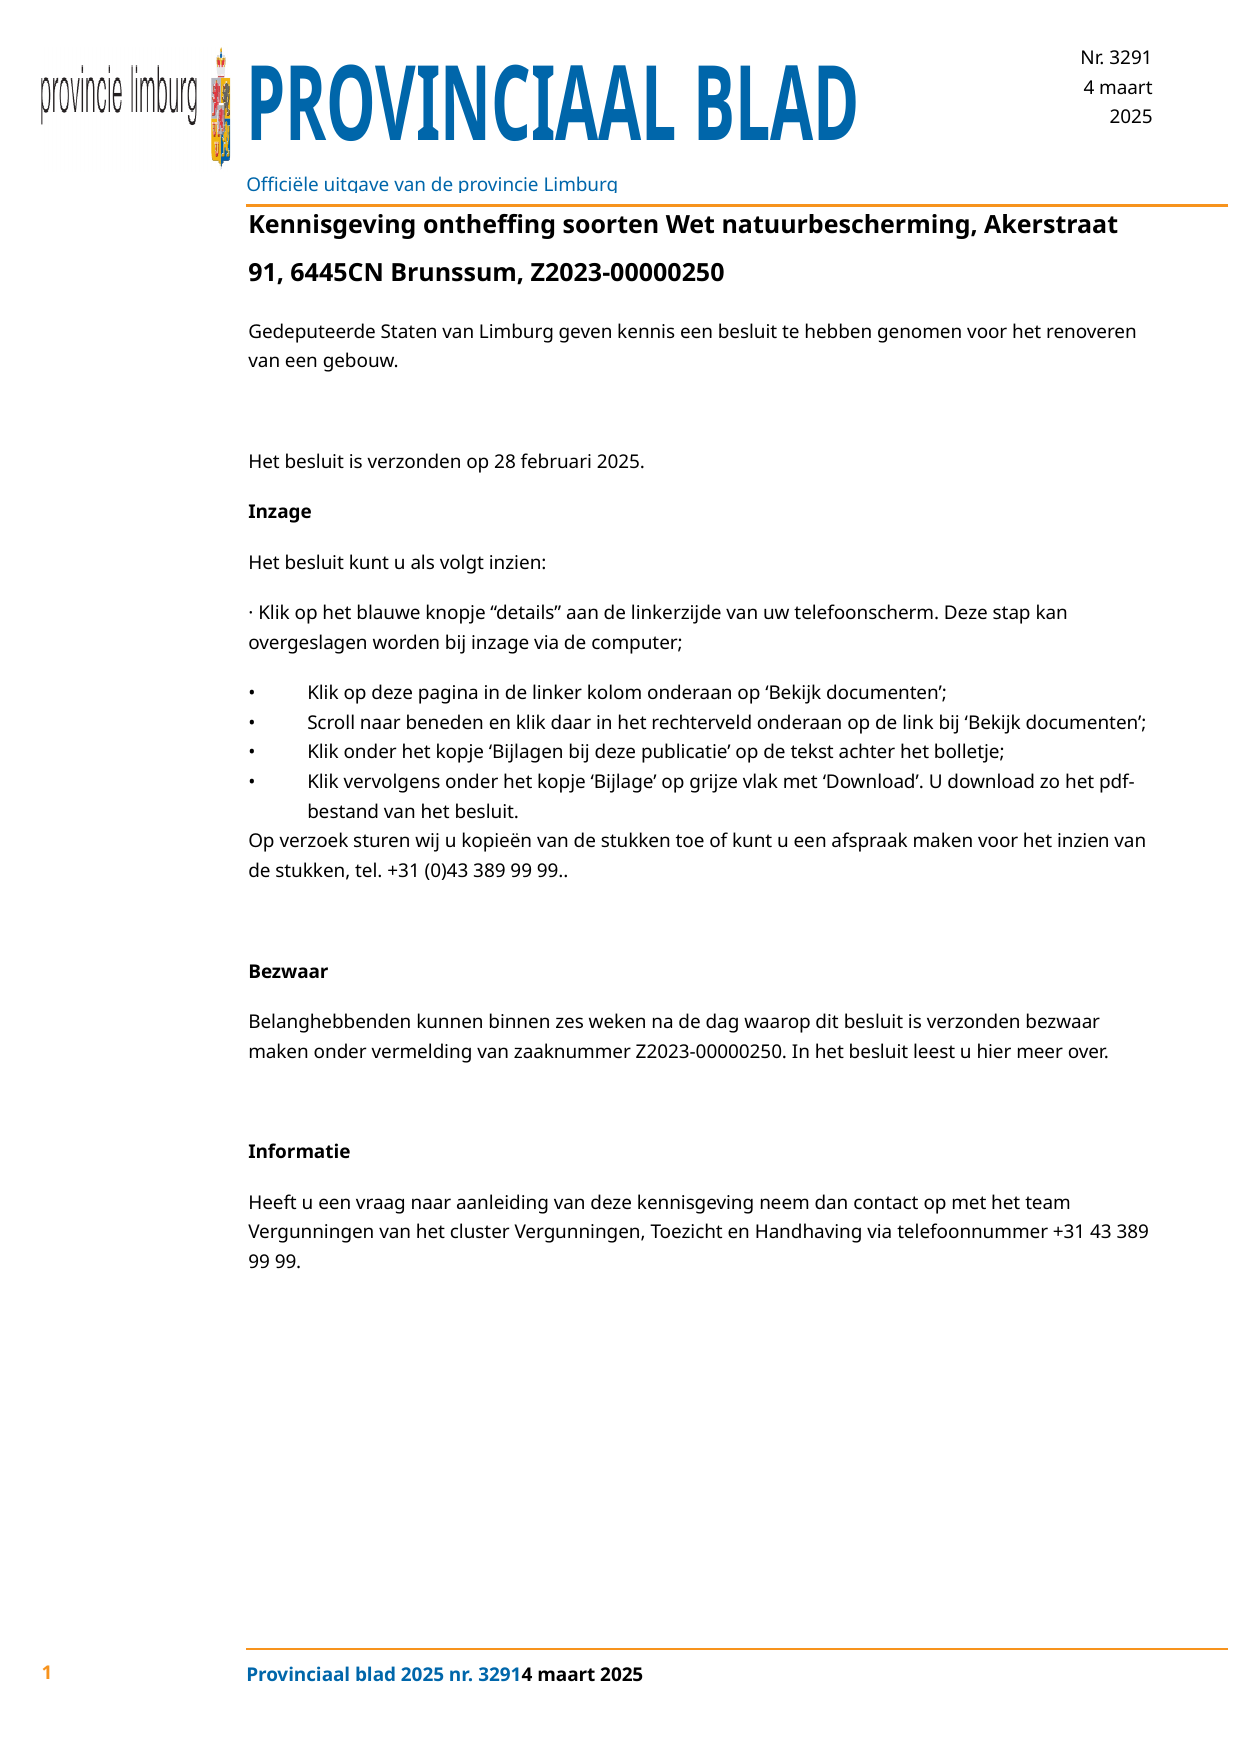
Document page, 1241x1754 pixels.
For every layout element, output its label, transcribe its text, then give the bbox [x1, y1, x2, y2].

text Kennisgeving ontheffing soorten Wet natuurbescherming, Akerstraat 91, 6445CN Brunssum, Z2023-00000250 [248, 207, 1152, 288]
text Gedeputeerde Staten van Limburg geven kennis een besluit te hebben genomen voor het renoveren van een gebouw. [248, 318, 1152, 373]
text Belanghebbenden kunnen binnen zes weken na de dag waarop dit besluit is verzonden bezwaar maken onder vermelding van zaaknummer Z2023-00000250. In het besluit leest u hier meer over. [248, 1008, 1152, 1064]
text Heeft u een vraag naar aanleiding van deze kennisgeving neem dan contact op met het team Vergunningen van het cluster Vergunningen, Toezicht en Handhaving via telefoonnummer +31 43 389 99 99. [248, 1189, 1152, 1274]
text Inzage [248, 499, 1152, 524]
list Klik op deze pagina in de linker kolom onderaan op ‘Bekijk documenten’; [248, 679, 1152, 705]
text Informatie [248, 1139, 1152, 1164]
text Op verzoek sturen wij u kopieën van de stukken toe of kunt u een afspraak maken voor het inzien van de stukken, tel. +31 (0)43 389 99 99.. [248, 827, 1152, 883]
picture [41, 47, 231, 172]
list Scroll naar beneden en klik daar in het rechterveld onderaan op de link bij ‘Bekijk documenten’; [248, 709, 1152, 735]
text · Klik op het blauwe knopje “details” aan de linkerzijde van uw telefoonscherm. Deze stap kan overgeslagen worden bij inzage via de computer; [248, 599, 1152, 655]
text Het besluit is verzonden op 28 februari 2025. [248, 448, 1152, 474]
text Het besluit kunt u als volgt inzien: [248, 549, 1152, 575]
text Bezwaar [248, 958, 1152, 984]
list Klik onder het kopje ‘Bijlagen bij deze publicatie’ op de tekst achter het bolletje; [248, 739, 1152, 764]
list Klik vervolgens onder het kopje ‘Bijlage’ op grijze vlak met ‘Download’. U download zo het pdf-bestand van het besluit. [248, 768, 1152, 824]
